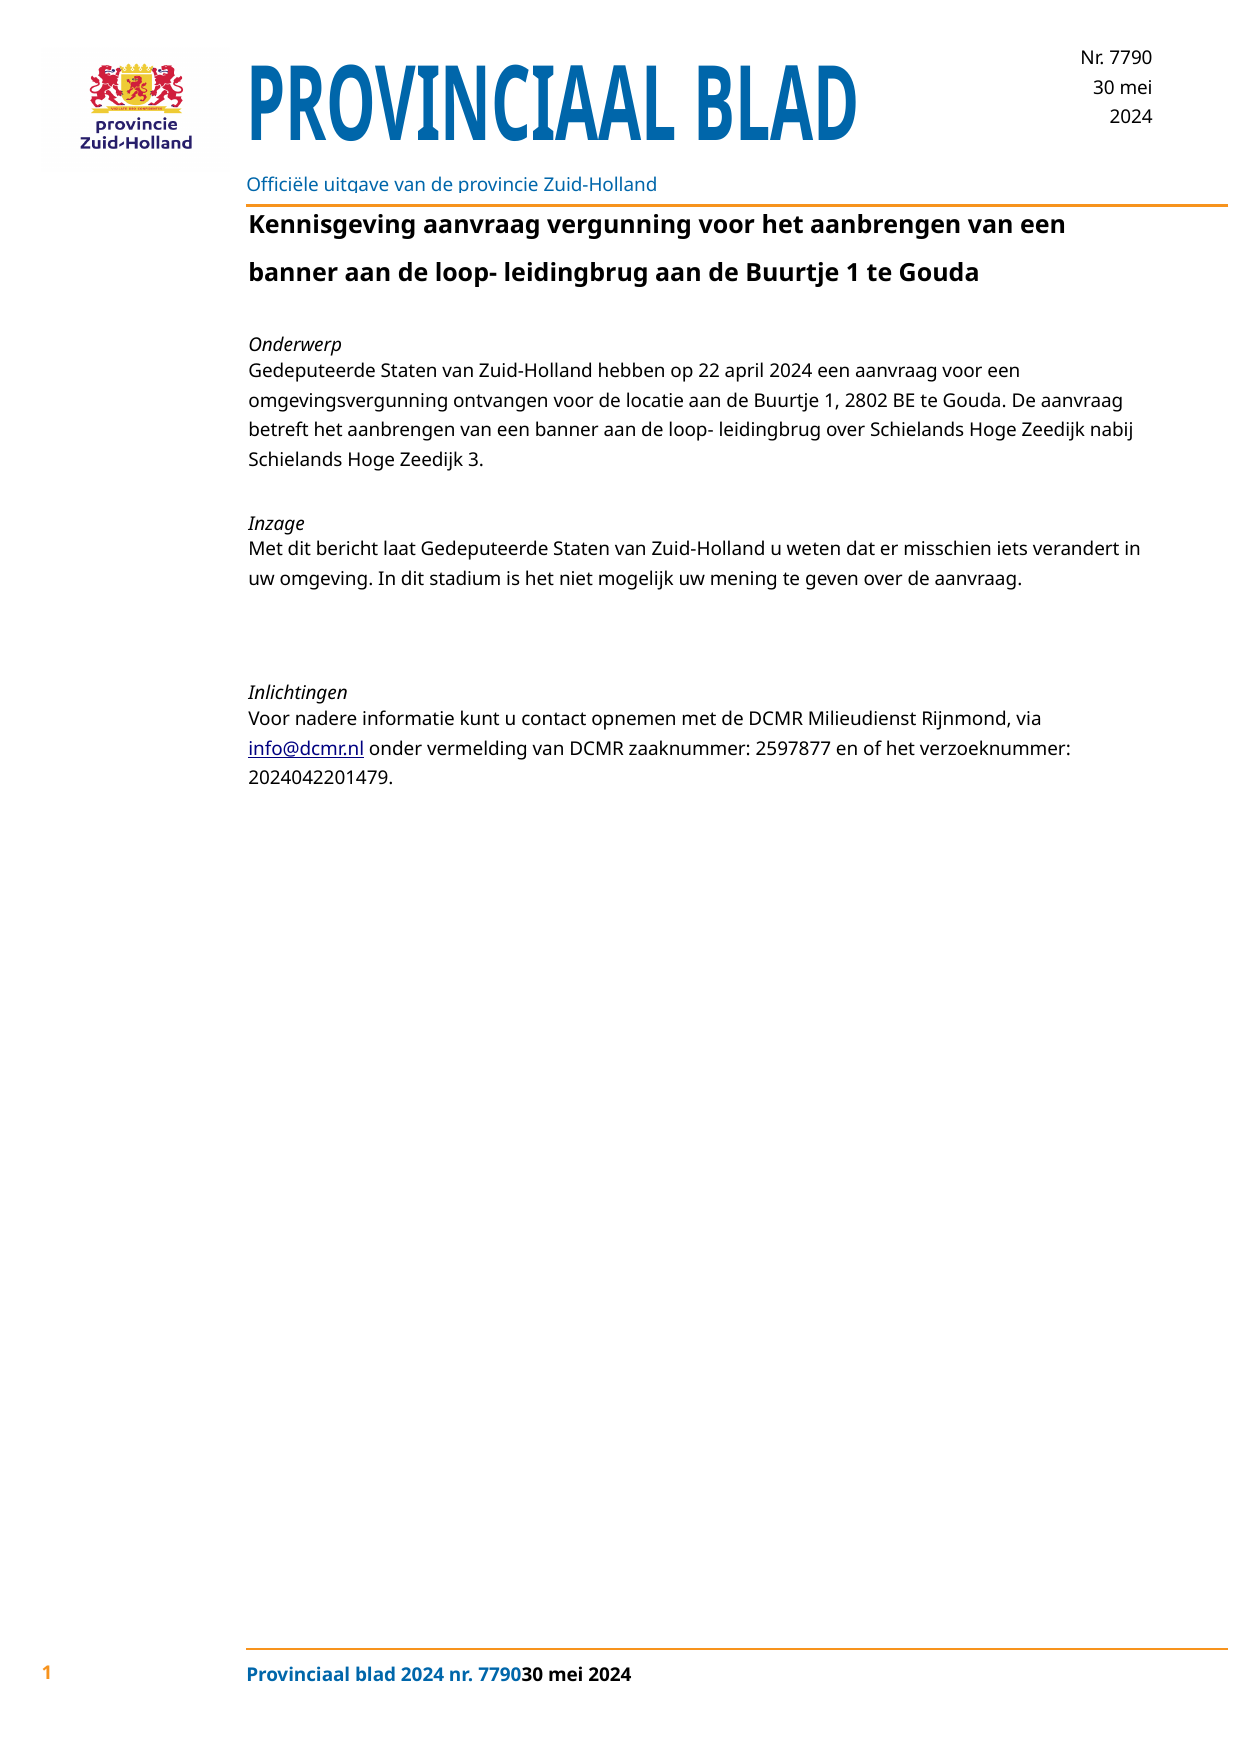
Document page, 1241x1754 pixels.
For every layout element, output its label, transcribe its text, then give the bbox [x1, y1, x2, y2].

picture [41, 47, 231, 172]
text Gedeputeerde Staten van Zuid-Holland hebben op 22 april 2024 een aanvraag voor een omgevingsvergunning ontvangen voor de locatie aan de Buurtje 1, 2802 BE te Gouda. De aanvraag betreft het aanbrengen van een banner aan de loop- leidingbrug over Schielands Hoge Zeedijk nabij Schielands Hoge Zeedijk 3. [248, 357, 1152, 472]
text Kennisgeving aanvraag vergunning voor het aanbrengen van een banner aan de loop- leidingbrug aan de Buurtje 1 te Gouda [248, 207, 1152, 288]
text Inlichtingen [248, 679, 1152, 705]
text Onderwerp [248, 331, 1152, 357]
text Inzage [248, 510, 1152, 536]
text Met dit bericht laat Gedeputeerde Staten van Zuid-Holland u weten dat er misschien iets verandert in uw omgeving. In dit stadium is het niet mogelijk uw mening te geven over de aanvraag. [248, 536, 1152, 591]
text Voor nadere informatie kunt u contact opnemen met de DCMR Milieudienst Rijnmond, via info@dcmr.nl onder vermelding van DCMR zaaknummer: 2597877 en of het verzoeknummer: 2024042201479. [248, 705, 1152, 790]
